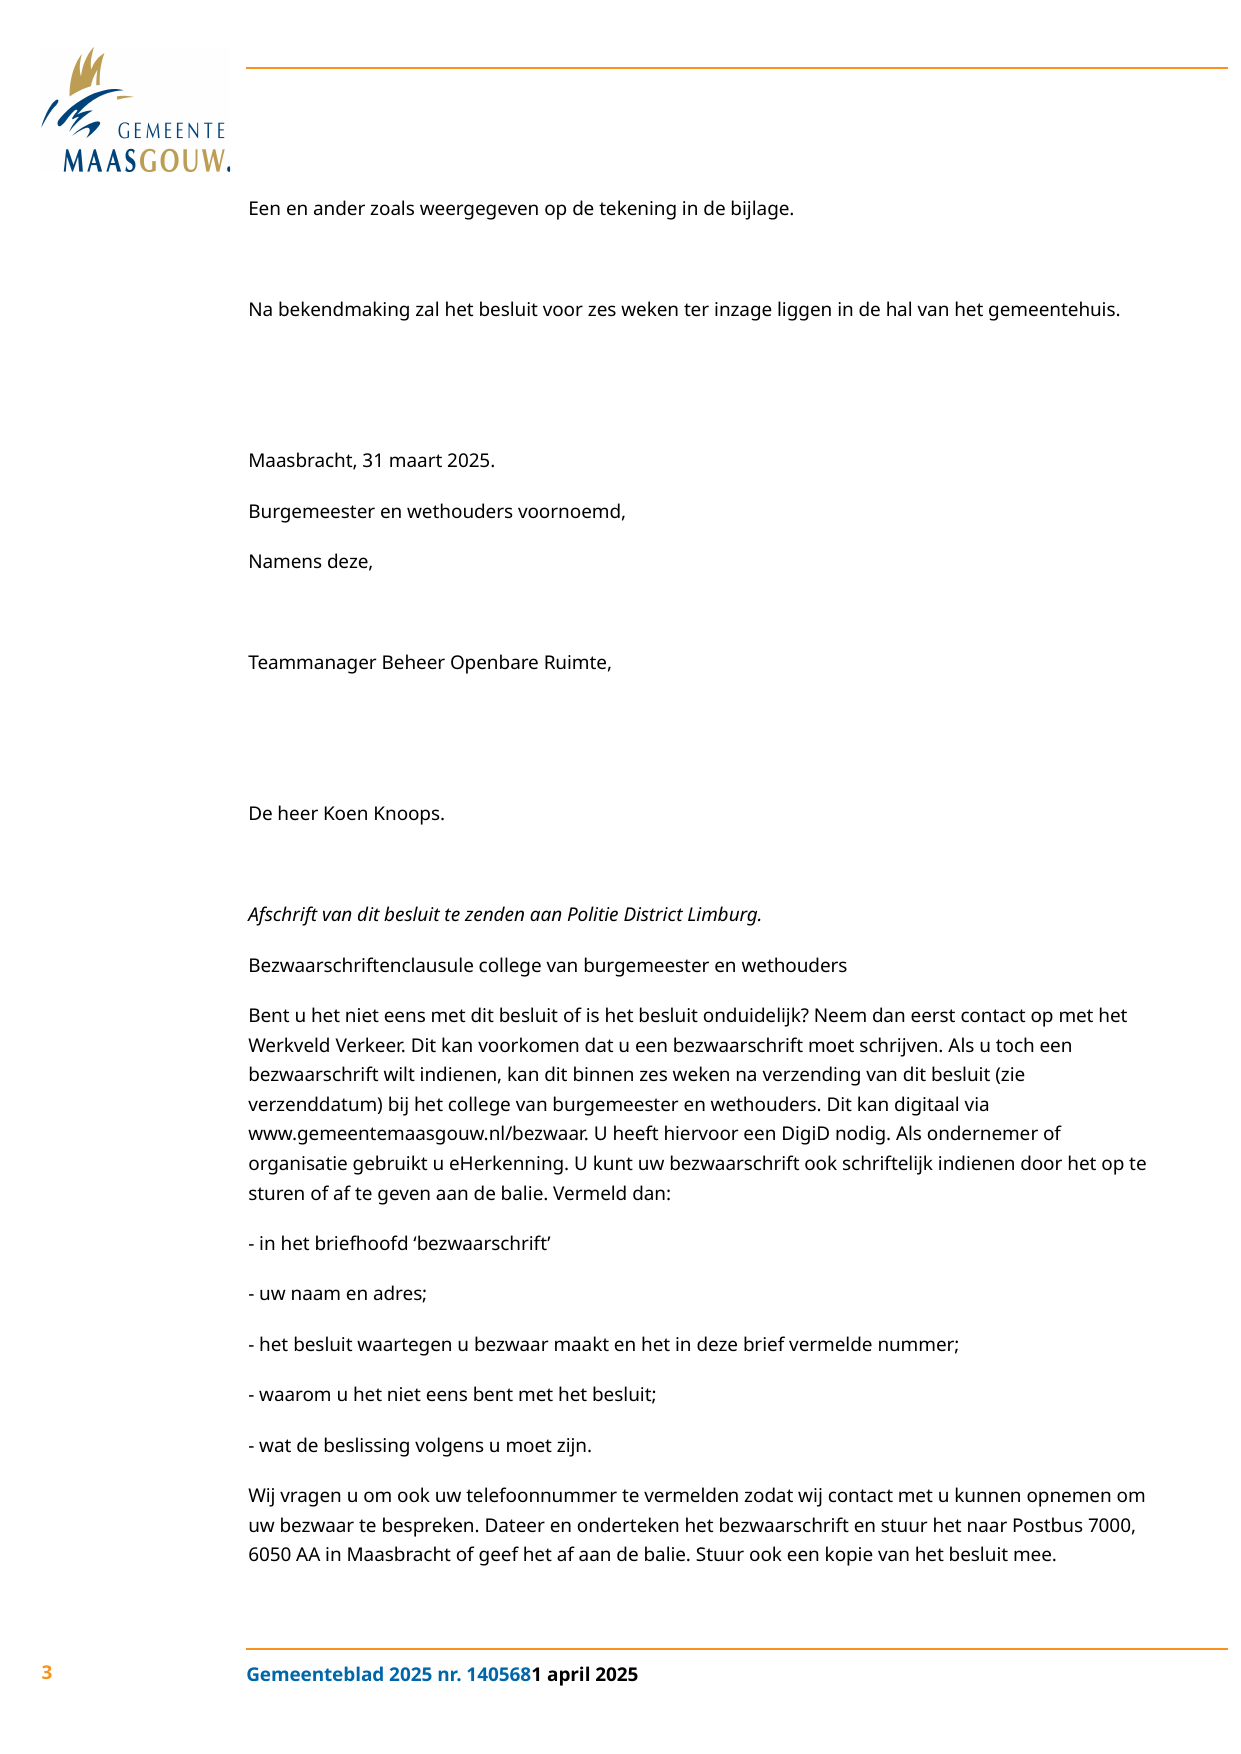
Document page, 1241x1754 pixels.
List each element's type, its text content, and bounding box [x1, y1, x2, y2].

text Bent u het niet eens met dit besluit of is het besluit onduidelijk? Neem dan eerst contact op met het Werkveld Verkeer. Dit kan voorkomen dat u een bezwaarschrift moet schrijven. Als u toch een bezwaarschrift wilt indienen, kan dit binnen zes weken na verzending van dit besluit (zie verzenddatum) bij het college van burgemeester en wethouders. Dit kan digitaal via www.gemeentemaasgouw.nl/bezwaar. U heeft hiervoor een DigiD nodig. Als ondernemer of organisatie gebruikt u eHerkenning. U kunt uw bezwaarschrift ook schriftelijk indienen door het op te sturen of af te geven aan de balie. Vermeld dan: [248, 1002, 1152, 1206]
text - waarom u het niet eens bent met het besluit; [248, 1381, 1152, 1407]
text De heer Koen Knoops. [248, 801, 1152, 826]
text Burgemeester en wethouders voornoemd, [248, 498, 1152, 524]
text Afschrift van dit besluit te zenden aan Politie District Limburg. [248, 901, 1152, 927]
text Bezwaarschriftenclausule college van burgemeester en wethouders [248, 952, 1152, 978]
picture [41, 47, 231, 172]
text Maasbracht, 31 maart 2025. [248, 448, 1152, 473]
text Wij vragen u om ook uw telefoonnummer te vermelden zodat wij contact met u kunnen opnemen om uw bezwaar te bespreken. Dateer en onderteken het bezwaarschrift en stuur het naar Postbus 7000, 6050 AA in Maasbracht of geef het af aan de balie. Stuur ook een kopie van het besluit mee. [248, 1482, 1152, 1567]
text - uw naam en adres; [248, 1281, 1152, 1306]
text Na bekendmaking zal het besluit voor zes weken ter inzage liggen in de hal van het gemeentehuis. [248, 296, 1152, 322]
text - wat de beslissing volgens u moet zijn. [248, 1432, 1152, 1458]
text Namens deze, [248, 548, 1152, 574]
text Teammanager Beheer Openbare Ruimte, [248, 649, 1152, 675]
text Een en ander zoals weergegeven op de tekening in de bijlage. [248, 196, 1152, 221]
text - in het briefhoofd ‘bezwaarschrift’ [248, 1230, 1152, 1256]
text - het besluit waartegen u bezwaar maakt en het in deze brief vermelde nummer; [248, 1331, 1152, 1357]
